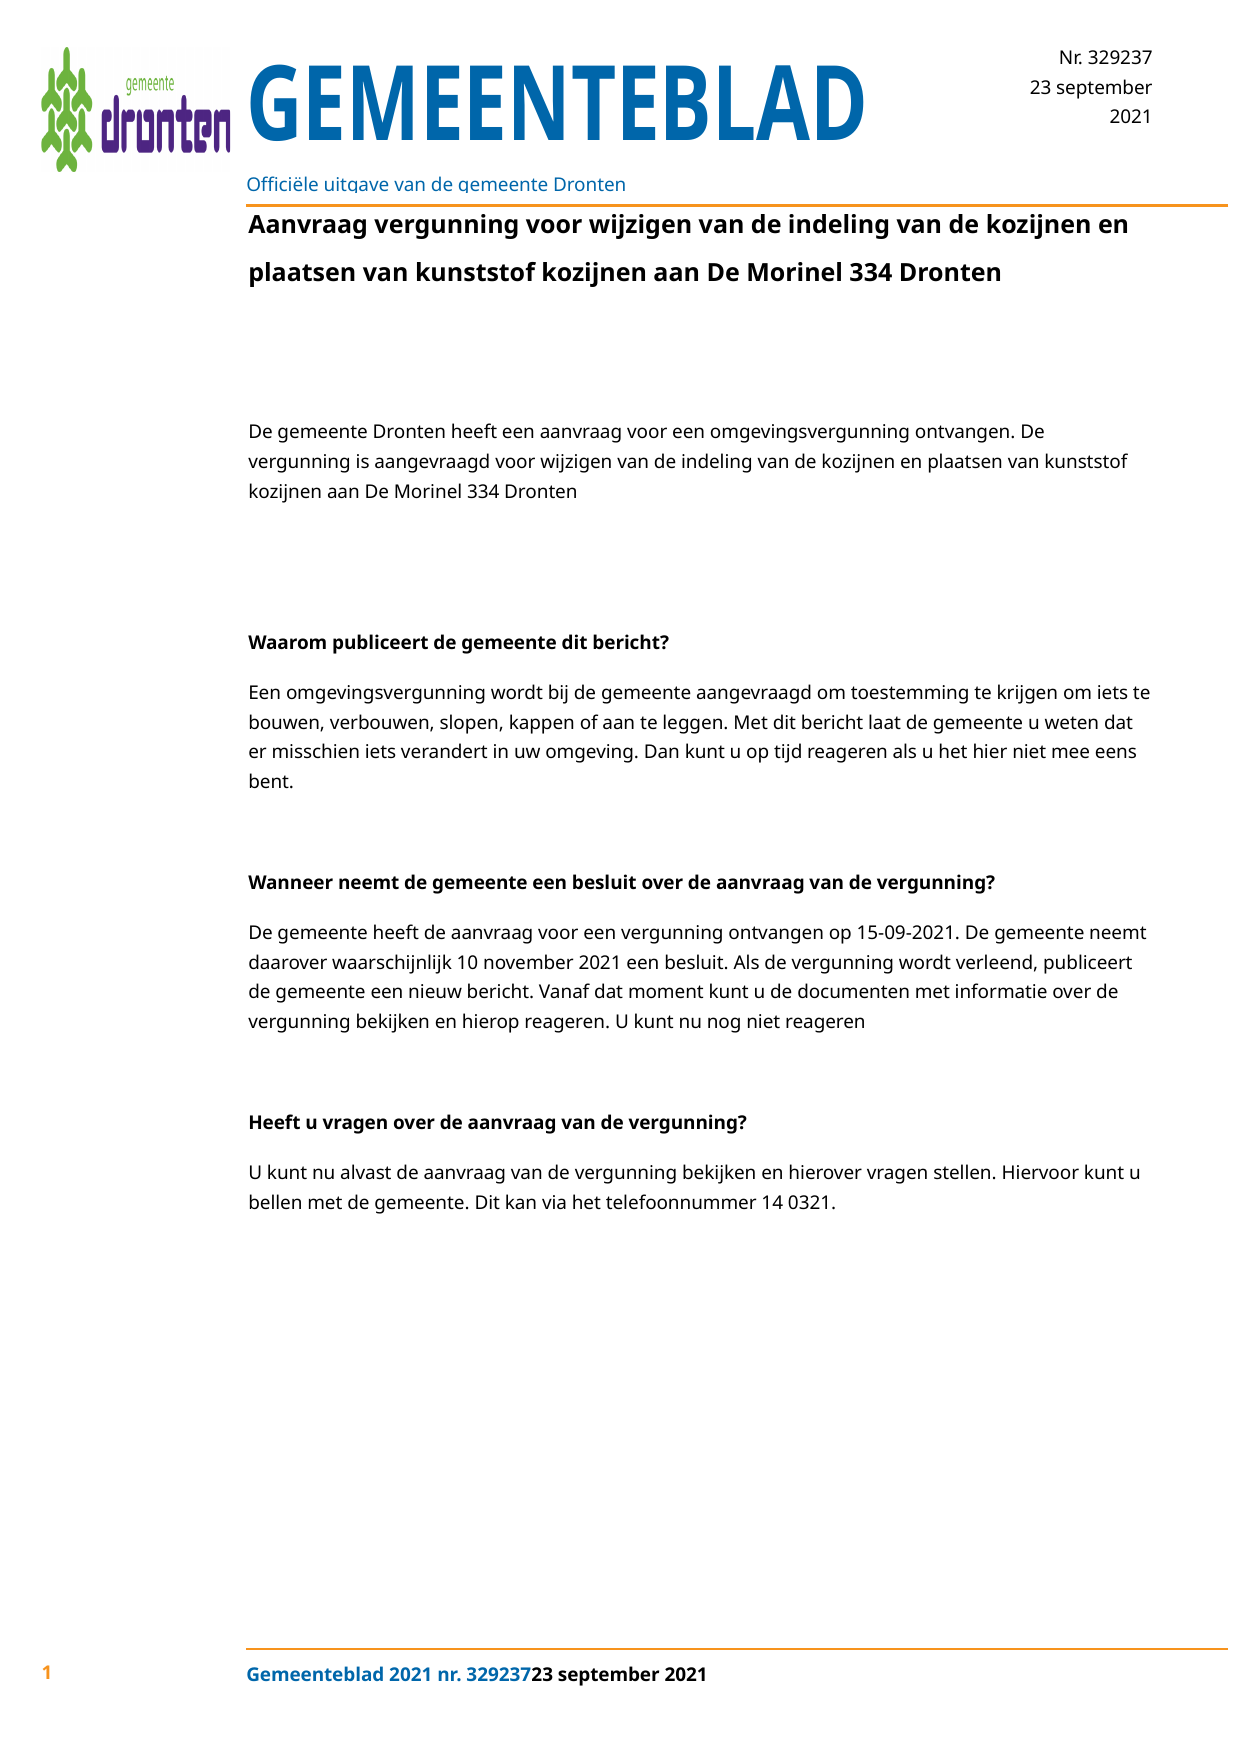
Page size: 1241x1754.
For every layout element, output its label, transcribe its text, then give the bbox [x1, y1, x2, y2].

picture [41, 47, 231, 172]
text De gemeente heeft de aanvraag voor een vergunning ontvangen op 15-09-2021. De gemeente neemt daarover waarschijnlijk 10 november 2021 een besluit. Als de vergunning wordt verleend, publiceert de gemeente een nieuw bericht. Vanaf dat moment kunt u de documenten met informatie over de vergunning bekijken en hierop reageren. U kunt nu nog niet reageren [248, 919, 1152, 1034]
text Wanneer neemt de gemeente een besluit over de aanvraag van de vergunning? [248, 869, 1152, 895]
text Waarom publiceert de gemeente dit bericht? [248, 629, 1152, 655]
text De gemeente Dronten heeft een aanvraag voor een omgevingsvergunning ontvangen. De vergunning is aangevraagd voor wijzigen van de indeling van de kozijnen en plaatsen van kunststof kozijnen aan De Morinel 334 Dronten [248, 419, 1152, 504]
text Aanvraag vergunning voor wijzigen van de indeling van de kozijnen en plaatsen van kunststof kozijnen aan De Morinel 334 Dronten [248, 207, 1152, 288]
text Heeft u vragen over de aanvraag van de vergunning? [248, 1109, 1152, 1135]
text Een omgevingsvergunning wordt bij de gemeente aangevraagd om toestemming te krijgen om iets te bouwen, verbouwen, slopen, kappen of aan te leggen. Met dit bericht laat de gemeente u weten dat er misschien iets verandert in uw omgeving. Dan kunt u op tijd reageren als u het hier niet mee eens bent. [248, 679, 1152, 794]
text U kunt nu alvast de aanvraag van de vergunning bekijken en hierover vragen stellen. Hiervoor kunt u bellen met de gemeente. Dit kan via het telefoonnummer 14 0321. [248, 1159, 1152, 1215]
